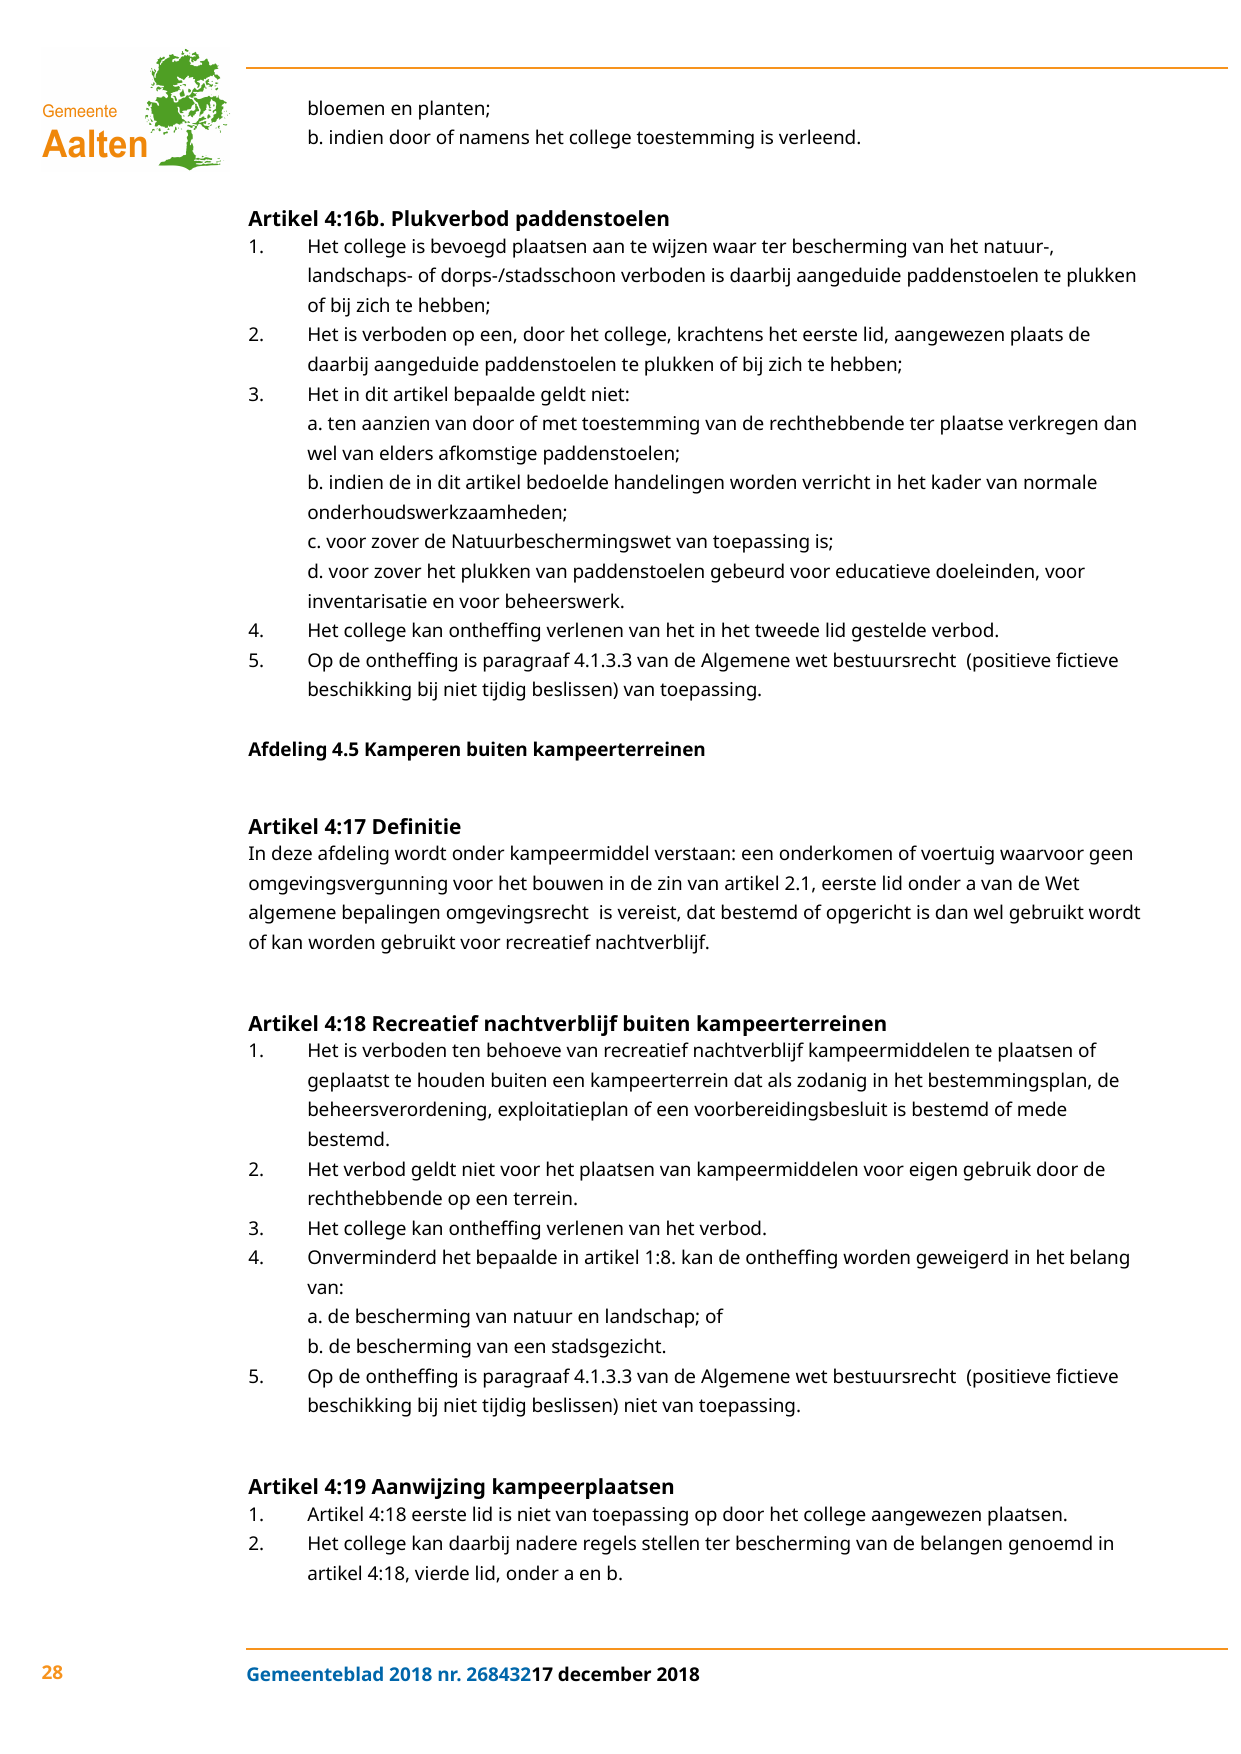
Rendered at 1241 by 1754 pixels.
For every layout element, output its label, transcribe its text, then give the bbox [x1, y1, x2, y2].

text In deze afdeling wordt onder kampeermiddel verstaan: een onderkomen of voertuig waarvoor geen omgevingsvergunning voor het bouwen in de zin van artikel 2.1, eerste lid onder a van de Wet algemene bepalingen omgevingsrecht is vereist, dat bestemd of opgericht is dan wel gebruikt wordt of kan worden gebruikt voor recreatief nachtverblijf. [248, 840, 1152, 955]
text Artikel 4:18 Recreatief nachtverblijf buiten kampeerterreinen [248, 1009, 1152, 1037]
list b. indien de in dit artikel bedoelde handelingen worden verricht in het kader van normale onderhoudswerkzaamheden; [248, 469, 1152, 525]
list c. voor zover de Natuurbeschermingswet van toepassing is; [248, 529, 1152, 554]
list b. de bescherming van een stadsgezicht. [248, 1333, 1152, 1359]
list a. ten aanzien van door of met toestemming van de rechthebbende ter plaatse verkregen dan wel van elders afkomstige paddenstoelen; [248, 410, 1152, 466]
list Op de ontheffing is paragraaf 4.1.3.3 van de Algemene wet bestuursrecht (positieve fictieve beschikking bij niet tijdig beslissen) niet van toepassing. [248, 1363, 1152, 1418]
list Het is verboden op een, door het college, krachtens het eerste lid, aangewezen plaats de daarbij aangeduide paddenstoelen te plukken of bij zich te hebben; [248, 322, 1152, 377]
list Het college is bevoegd plaatsen aan te wijzen waar ter bescherming van het natuur-, landschaps- of dorps-/stadsschoon verboden is daarbij aangeduide paddenstoelen te plukken of bij zich te hebben; [248, 233, 1152, 318]
text Artikel 4:16b. Plukverbod paddenstoelen [248, 204, 1152, 233]
text Artikel 4:19 Aanwijzing kampeerplaatsen [248, 1472, 1152, 1501]
list d. voor zover het plukken van paddenstoelen gebeurd voor educatieve doeleinden, voor inventarisatie en voor beheerswerk. [248, 558, 1152, 613]
list Het in dit artikel bepaalde geldt niet: [248, 381, 1152, 406]
text Artikel 4:17 Definitie [248, 812, 1152, 840]
list Het college kan ontheffing verlenen van het verbod. [248, 1215, 1152, 1241]
list Onverminderd het bepaalde in artikel 1:8. kan de ontheffing worden geweigerd in het belang van: [248, 1244, 1152, 1300]
list Het college kan ontheffing verlenen van het in het tweede lid gestelde verbod. [248, 617, 1152, 643]
list Het is verboden ten behoeve van recreatief nachtverblijf kampeermiddelen te plaatsen of geplaatst te houden buiten een kampeerterrein dat als zodanig in het bestemmingsplan, de beheersverordening, exploitatieplan of een voorbereidingsbesluit is bestemd of mede bestemd. [248, 1037, 1152, 1152]
list Artikel 4:18 eerste lid is niet van toepassing op door het college aangewezen plaatsen. [248, 1501, 1152, 1527]
list Het verbod geldt niet voor het plaatsen van kampeermiddelen voor eigen gebruik door de rechthebbende op een terrein. [248, 1156, 1152, 1211]
list Op de ontheffing is paragraaf 4.1.3.3 van de Algemene wet bestuursrecht (positieve fictieve beschikking bij niet tijdig beslissen) van toepassing. [248, 647, 1152, 702]
picture [41, 47, 231, 172]
list b. indien door of namens het college toestemming is verleend. [248, 124, 1152, 150]
list bloemen en planten; [248, 95, 1152, 121]
list a. de bescherming van natuur en landschap; of [248, 1304, 1152, 1329]
text Afdeling 4.5 Kamperen buiten kampeerterreinen [248, 736, 1152, 761]
list Het college kan daarbij nadere regels stellen ter bescherming van de belangen genoemd in artikel 4:18, vierde lid, onder a en b. [248, 1531, 1152, 1586]
